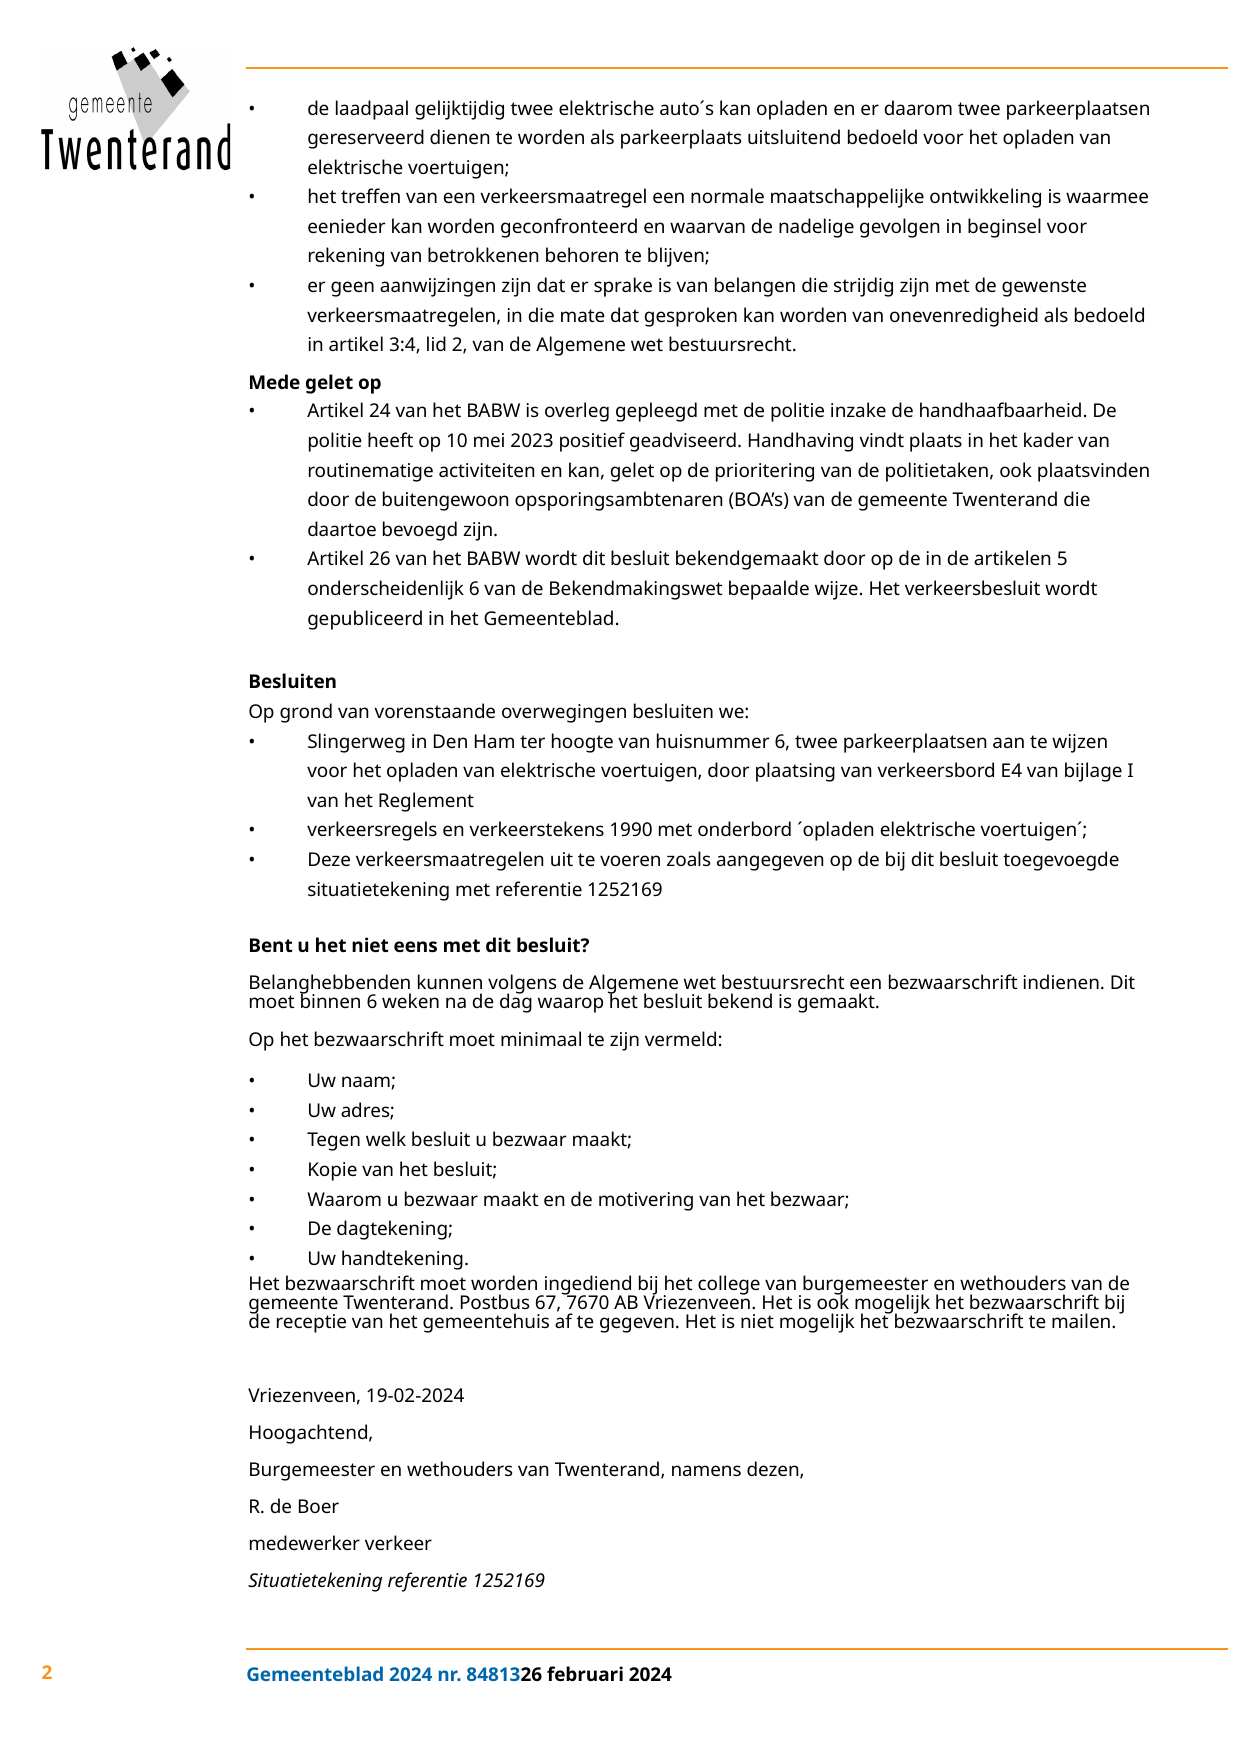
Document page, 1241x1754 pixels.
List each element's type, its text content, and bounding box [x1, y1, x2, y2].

text Op grond van vorenstaande overwegingen besluiten we: [248, 698, 1152, 724]
list verkeersregels en verkeerstekens 1990 met onderbord ´opladen elektrische voertuigen´; [248, 817, 1152, 842]
text Situatietekening referentie 1252169 [248, 1572, 1152, 1591]
list Uw handtekening. [248, 1245, 1152, 1271]
list het treffen van een verkeersmaatregel een normale maatschappelijke ontwikkeling is waarmee eenieder kan worden geconfronteerd en waarvan de nadelige gevolgen in beginsel voor rekening van betrokkenen behoren te blijven; [248, 183, 1152, 268]
text medewerker verkeer [248, 1535, 1152, 1554]
list Kopie van het besluit; [248, 1156, 1152, 1182]
text Besluiten [248, 669, 1152, 694]
text Belanghebbenden kunnen volgens de Algemene wet bestuursrecht een bezwaarschrift indienen. Dit moet binnen 6 weken na de dag waarop het besluit bekend is gemaakt. [248, 974, 1152, 1013]
list Slingerweg in Den Ham ter hoogte van huisnummer 6, twee parkeerplaatsen aan te wijzen voor het opladen van elektrische voertuigen, door plaatsing van verkeersbord E4 van bijlage I van het Reglement [248, 728, 1152, 813]
list Uw naam; [248, 1067, 1152, 1093]
list er geen aanwijzingen zijn dat er sprake is van belangen die strijdig zijn met de gewenste verkeersmaatregelen, in die mate dat gesproken kan worden van onevenredigheid als bedoeld in artikel 3:4, lid 2, van de Algemene wet bestuursrecht. [248, 272, 1152, 357]
text Burgemeester en wethouders van Twenterand, namens dezen, [248, 1461, 1152, 1480]
list Tegen welk besluit u bezwaar maakt; [248, 1127, 1152, 1152]
list Artikel 24 van het BABW is overleg gepleegd met de politie inzake de handhaafbaarheid. De politie heeft op 10 mei 2023 positief geadviseerd. Handhaving vindt plaats in het kader van routinematige activiteiten en kan, gelet op de prioritering van de politietaken, ook plaatsvinden door de buitengewoon opsporingsambtenaren (BOA’s) van de gemeente Twenterand die daartoe bevoegd zijn. [248, 398, 1152, 542]
picture [41, 47, 231, 172]
list de laadpaal gelijktijdig twee elektrische auto´s kan opladen en er daarom twee parkeerplaatsen gereserveerd dienen te worden als parkeerplaats uitsluitend bedoeld voor het opladen van elektrische voertuigen; [248, 95, 1152, 180]
list Deze verkeersmaatregelen uit te voeren zoals aangegeven op de bij dit besluit toegevoegde situatietekening met referentie 1252169 [248, 846, 1152, 902]
list De dagtekening; [248, 1215, 1152, 1241]
list Artikel 26 van het BABW wordt dit besluit bekendgemaakt door op de in de artikelen 5 onderscheidenlijk 6 van de Bekendmakingswet bepaalde wijze. Het verkeersbesluit wordt gepubliceerd in het Gemeenteblad. [248, 546, 1152, 631]
list Waarom u bezwaar maakt en de motivering van het bezwaar; [248, 1186, 1152, 1212]
list Uw adres; [248, 1097, 1152, 1123]
text R. de Boer [248, 1498, 1152, 1517]
text Het bezwaarschrift moet worden ingediend bij het college van burgemeester en wethouders van de gemeente Twenterand. Postbus 67, 7670 AB Vriezenveen. Het is ook mogelijk het bezwaarschrift bij de receptie van het gemeentehuis af te gegeven. Het is niet mogelijk het bezwaarschrift te mailen. [248, 1274, 1152, 1332]
text Mede gelet op [248, 369, 1152, 395]
text Hoogachtend, [248, 1424, 1152, 1443]
text Op het bezwaarschrift moet minimaal te zijn vermeld: [248, 1031, 1152, 1050]
text Vriezenveen, 19-02-2024 [248, 1387, 1152, 1406]
text Bent u het niet eens met dit besluit? [248, 937, 1152, 957]
